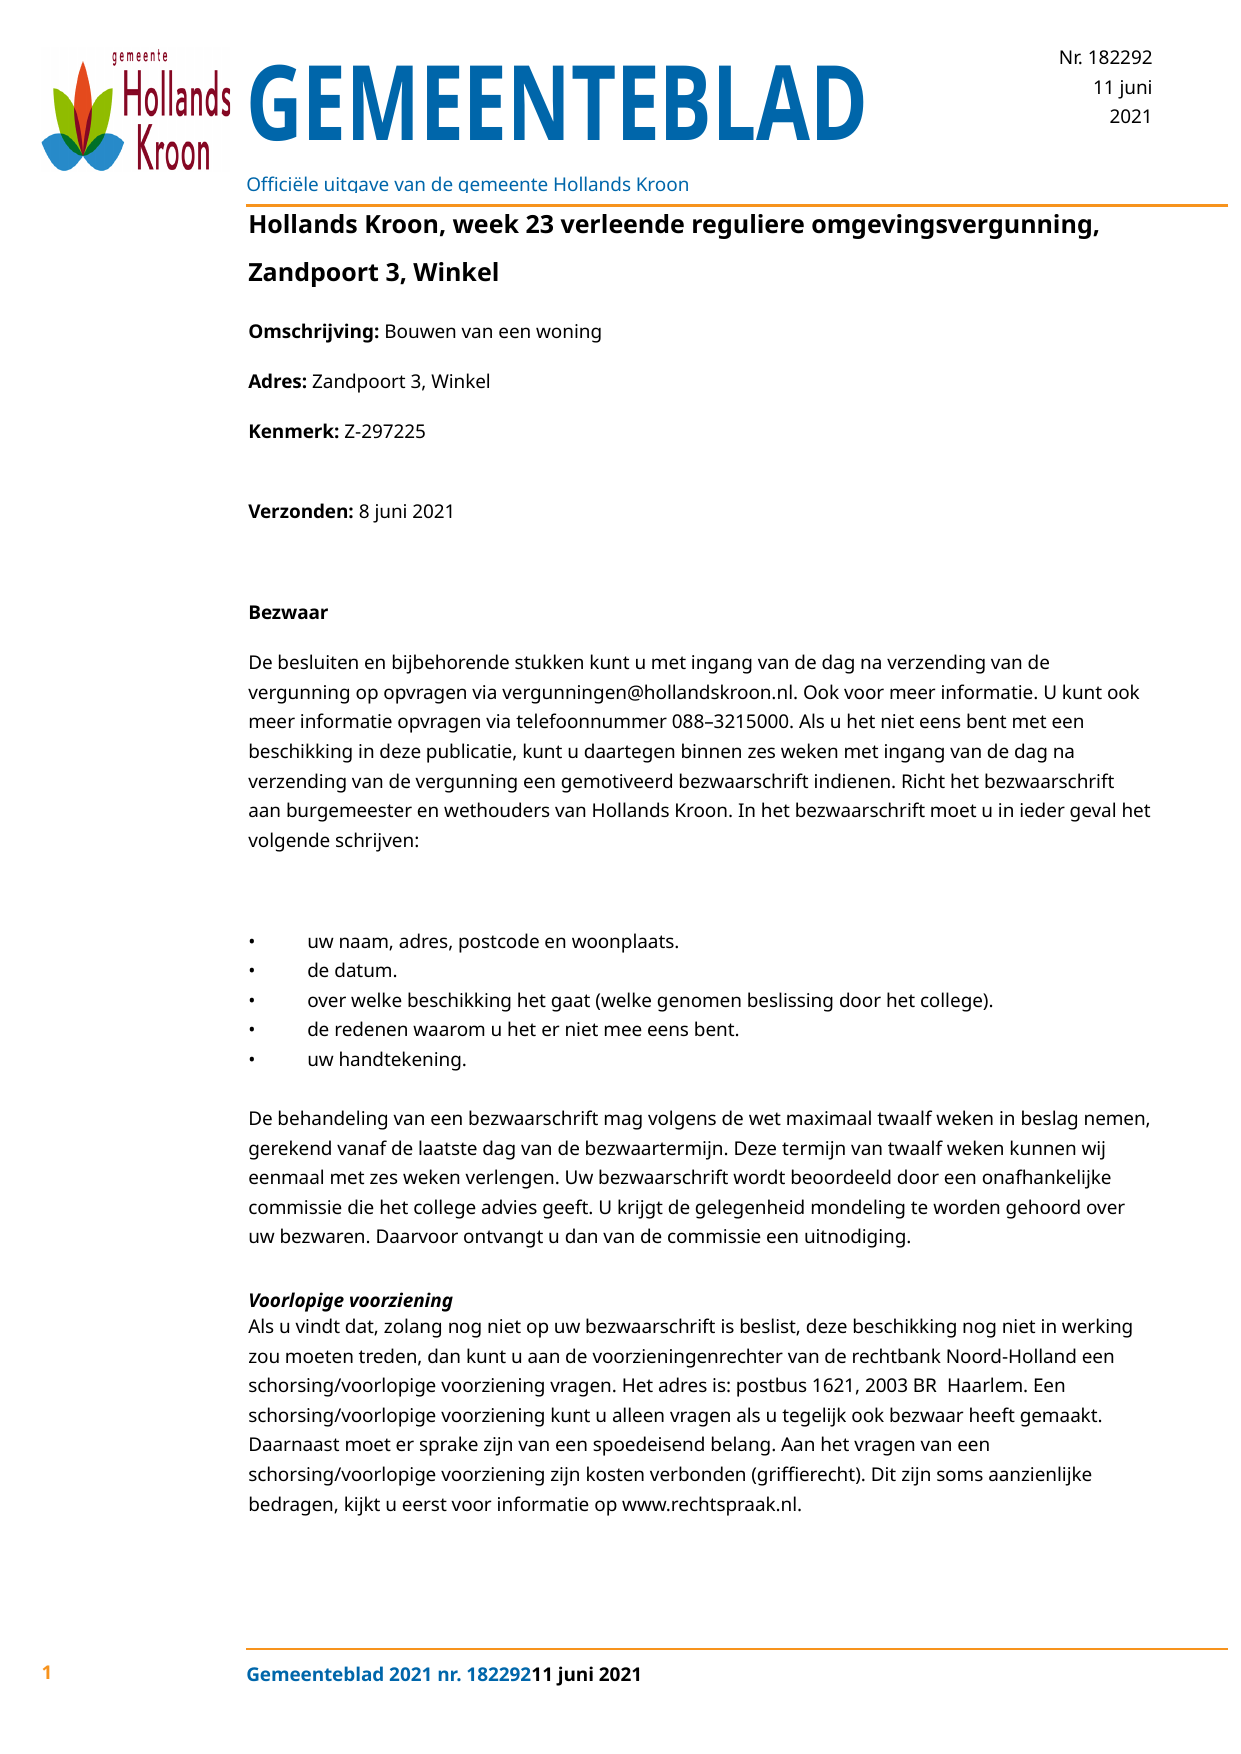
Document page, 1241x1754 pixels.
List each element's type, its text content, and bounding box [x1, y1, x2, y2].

text Als u vindt dat, zolang nog niet op uw bezwaarschrift is beslist, deze beschikking nog niet in werking zou moeten treden, dan kunt u aan de voorzieningenrechter van de rechtbank Noord-Holland een schorsing/voorlopige voorziening vragen. Het adres is: postbus 1621, 2003 BR Haarlem. Een schorsing/voorlopige voorziening kunt u alleen vragen als u tegelijk ook bezwaar heeft gemaakt. Daarnaast moet er sprake zijn van een spoedeisend belang. Aan het vragen van een schorsing/voorlopige voorziening zijn kosten verbonden (griffierecht). Dit zijn soms aanzienlijke bedragen, kijkt u eerst voor informatie op www.rechtspraak.nl. [248, 1313, 1152, 1517]
text De behandeling van een bezwaarschrift mag volgens de wet maximaal twaalf weken in beslag nemen, gerekend vanaf de laatste dag van de bezwaartermijn. Deze termijn van twaalf weken kunnen wij eenmaal met zes weken verlengen. Uw bezwaarschrift wordt beoordeeld door een onafhankelijke commissie die het college advies geeft. U krijgt de gelegenheid mondeling te worden gehoord over uw bezwaren. Daarvoor ontvangt u dan van de commissie een uitnodiging. [248, 1105, 1152, 1249]
table_header [700, 469, 1152, 495]
list over welke beschikking het gaat (welke genomen beslissing door het college). [248, 987, 1152, 1013]
list uw naam, adres, postcode en woonplaats. [248, 928, 1152, 953]
list uw handtekening. [248, 1046, 1152, 1072]
text Hollands Kroon, week 23 verleende reguliere omgevingsvergunning, Zandpoort 3, Winkel [248, 207, 1152, 288]
text De besluiten en bijbehorende stukken kunt u met ingang van de dag na verzending van de vergunning op opvragen via vergunningen@hollandskroon.nl. Ook voor meer informatie. U kunt ook meer informatie opvragen via telefoonnummer 088–3215000. Als u het niet eens bent met een beschikking in deze publicatie, kunt u daartegen binnen zes weken met ingang van de dag na verzending van de vergunning een gemotiveerd bezwaarschrift indienen. Richt het bezwaarschrift aan burgemeester en wethouders van Hollands Kroon. In het bezwaarschrift moet u in ieder geval het volgende schrijven: [248, 649, 1152, 853]
list de datum. [248, 957, 1152, 983]
text Omschrijving: Bouwen van een woning [248, 318, 1152, 344]
list de redenen waarom u het er niet mee eens bent. [248, 1017, 1152, 1042]
text Verzonden: 8 juni 2021 [248, 498, 1152, 524]
text Bezwaar [248, 599, 1152, 625]
picture [41, 47, 231, 172]
text Kenmerk: Z-297225 [248, 419, 1152, 444]
text Voorlopige voorziening [248, 1288, 1152, 1313]
table_header [248, 469, 700, 495]
text Adres: Zandpoort 3, Winkel [248, 368, 1152, 394]
